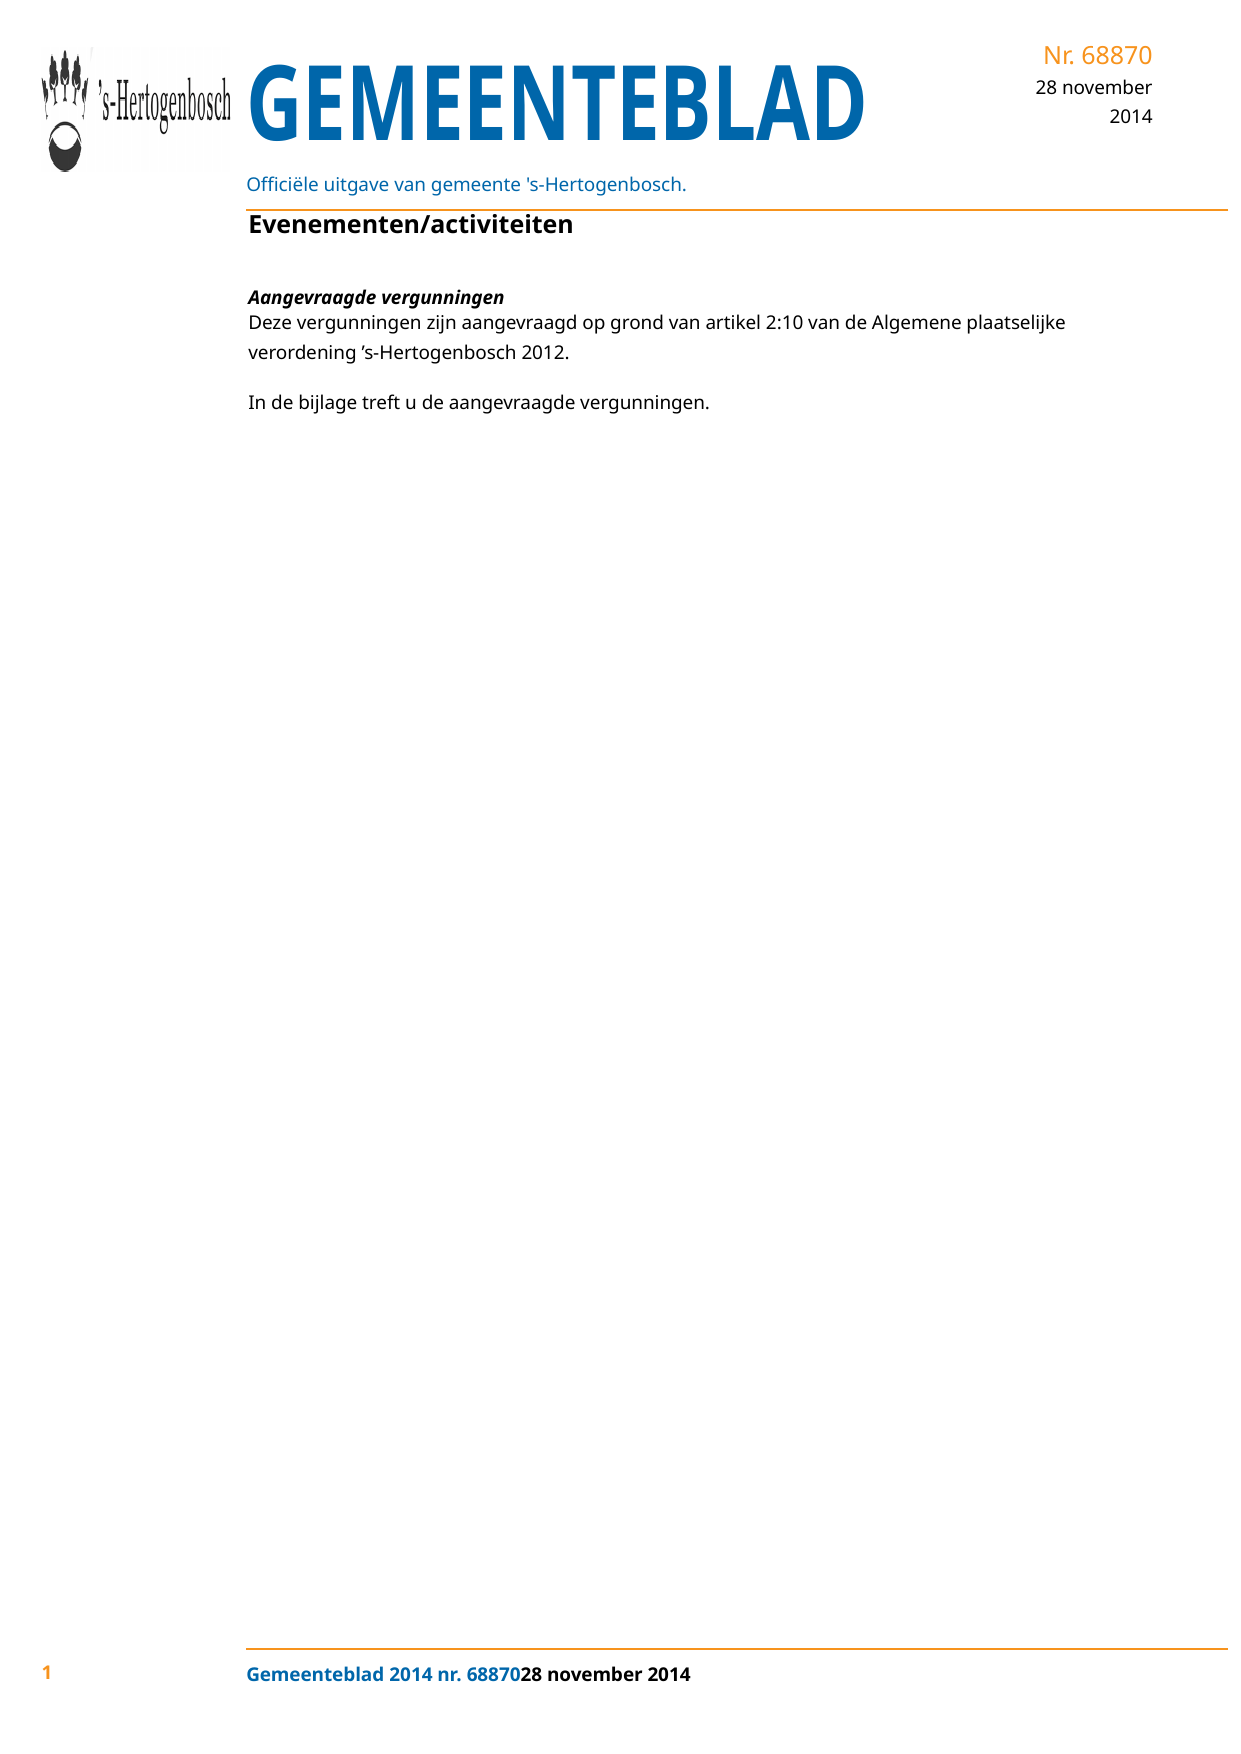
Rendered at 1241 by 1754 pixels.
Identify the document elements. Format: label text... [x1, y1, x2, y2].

text Evenementen/activiteiten [248, 211, 1152, 241]
text In de bijlage treft u de aangevraagde vergunningen. [248, 389, 1152, 415]
picture [41, 47, 231, 172]
text Aangevraagde vergunningen [248, 284, 1152, 309]
text Deze vergunningen zijn aangevraagd op grond van artikel 2:10 van de Algemene plaatselijke verordening ’s-Hertogenbosch 2012. [248, 309, 1152, 365]
